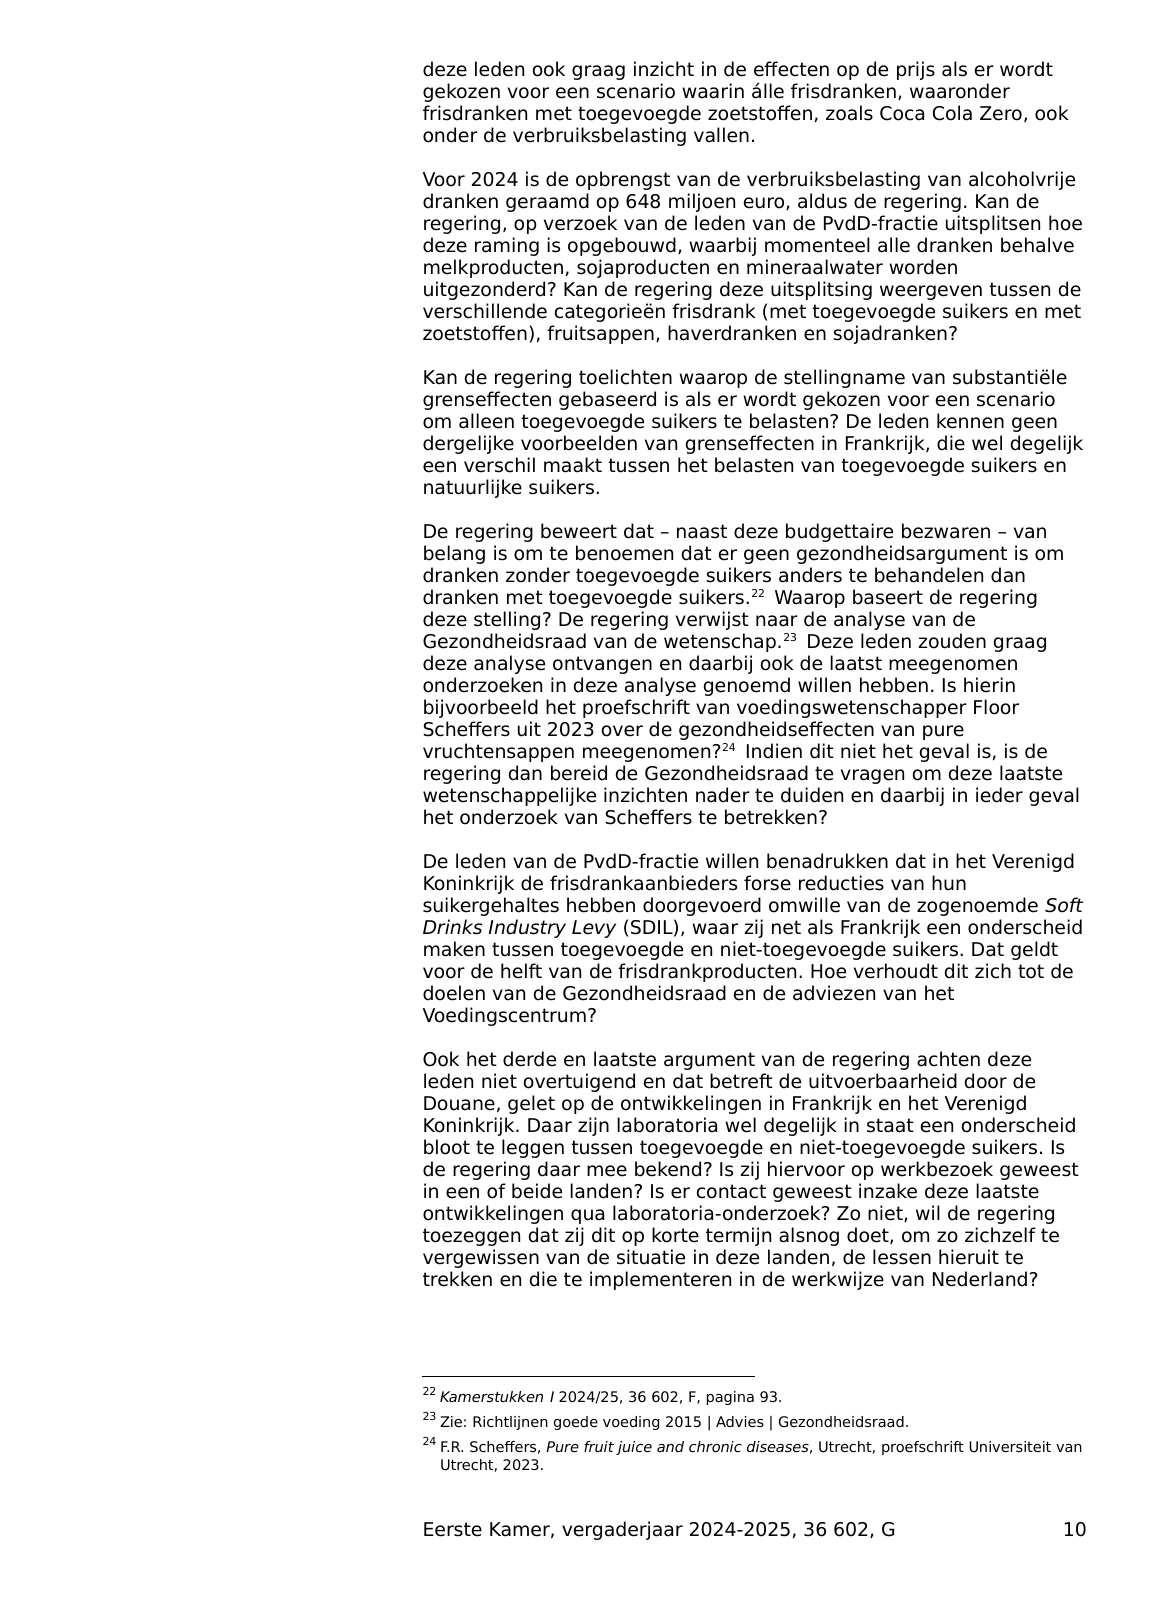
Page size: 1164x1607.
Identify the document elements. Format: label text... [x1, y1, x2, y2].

text Voor 2024 is de opbrengst van de verbruiksbelasting van alcoholvrije dranken geraamd op 648 miljoen euro, aldus de regering. Kan de regering, op verzoek van de leden van de PvdD-fractie uitsplitsen hoe deze raming is opgebouwd, waarbij momenteel alle dranken behalve melkproducten, sojaproducten en mineraalwater worden uitgezonderd? Kan de regering deze uitsplitsing weergeven tussen de verschillende categorieën frisdrank (met toegevoegde suikers en met zoetstoffen), fruitsappen, haverdranken en sojadranken? [422, 169, 1087, 345]
text Zie: Richtlijnen goede voeding 2015 | Advies | Gezondheidsraad. [422, 1410, 1087, 1432]
text De leden van de PvdD-fractie willen benadrukken dat in het Verenigd Koninkrijk de frisdrankaanbieders forse reducties van hun suikergehaltes hebben doorgevoerd omwille van de zogenoemde Soft Drinks Industry Levy (SDIL), waar zij net als Frankrijk een onderscheid maken tussen toegevoegde en niet-toegevoegde suikers. Dat geldt voor de helft van de frisdrankproducten. Hoe verhoudt dit zich tot de doelen van de Gezondheidsraad en de adviezen van het Voedingscentrum? [422, 851, 1087, 1027]
text Ook het derde en laatste argument van de regering achten deze leden niet overtuigend en dat betreft de uitvoerbaarheid door de Douane, gelet op de ontwikkelingen in Frankrijk en het Verenigd Koninkrijk. Daar zijn laboratoria wel degelijk in staat een onderscheid bloot te leggen tussen toegevoegde en niet-toegevoegde suikers. Is de regering daar mee bekend? Is zij hiervoor op werkbezoek geweest in een of beide landen? Is er contact geweest inzake deze laatste ontwikkelingen qua laboratoria-onderzoek? Zo niet, wil de regering toezeggen dat zij dit op korte termijn alsnog doet, om zo zichzelf te vergewissen van de situatie in deze landen, de lessen hieruit te trekken en die te implementeren in de werkwijze van Nederland? [422, 1049, 1087, 1291]
text deze leden ook graag inzicht in de effecten op de prijs als er wordt gekozen voor een scenario waarin álle frisdranken, waaronder frisdranken met toegevoegde zoetstoffen, zoals Coca Cola Zero, ook onder de verbruiksbelasting vallen. [422, 59, 1087, 147]
text Kan de regering toelichten waarop de stellingname van substantiële grenseffecten gebaseerd is als er wordt gekozen voor een scenario om alleen toegevoegde suikers te belasten? De leden kennen geen dergelijke voorbeelden van grenseffecten in Frankrijk, die wel degelijk een verschil maakt tussen het belasten van toegevoegde suikers en natuurlijke suikers. [422, 367, 1087, 499]
text Kamerstukken I 2024/25, 36 602, F, pagina 93. [422, 1385, 1087, 1407]
text F.R. Scheffers, Pure fruit juice and chronic diseases, Utrecht, proefschrift Universiteit van Utrecht, 2023. [422, 1435, 1087, 1474]
text De regering beweert dat – naast deze budgettaire bezwaren – van belang is om te benoemen dat er geen gezondheidsargument is om dranken zonder toegevoegde suikers anders te behandelen dan dranken met toegevoegde suikers. Waarop baseert de regering deze stelling? De regering verwijst naar de analyse van de Gezondheidsraad van de wetenschap. Deze leden zouden graag deze analyse ontvangen en daarbij ook de laatst meegenomen onderzoeken in deze analyse genoemd willen hebben. Is hierin bijvoorbeeld het proefschrift van voedingswetenschapper Floor Scheffers uit 2023 over de gezondheidseffecten van pure vruchtensappen meegenomen? Indien dit niet het geval is, is de regering dan bereid de Gezondheidsraad te vragen om deze laatste wetenschappelijke inzichten nader te duiden en daarbij in ieder geval het onderzoek van Scheffers te betrekken? [422, 521, 1087, 829]
